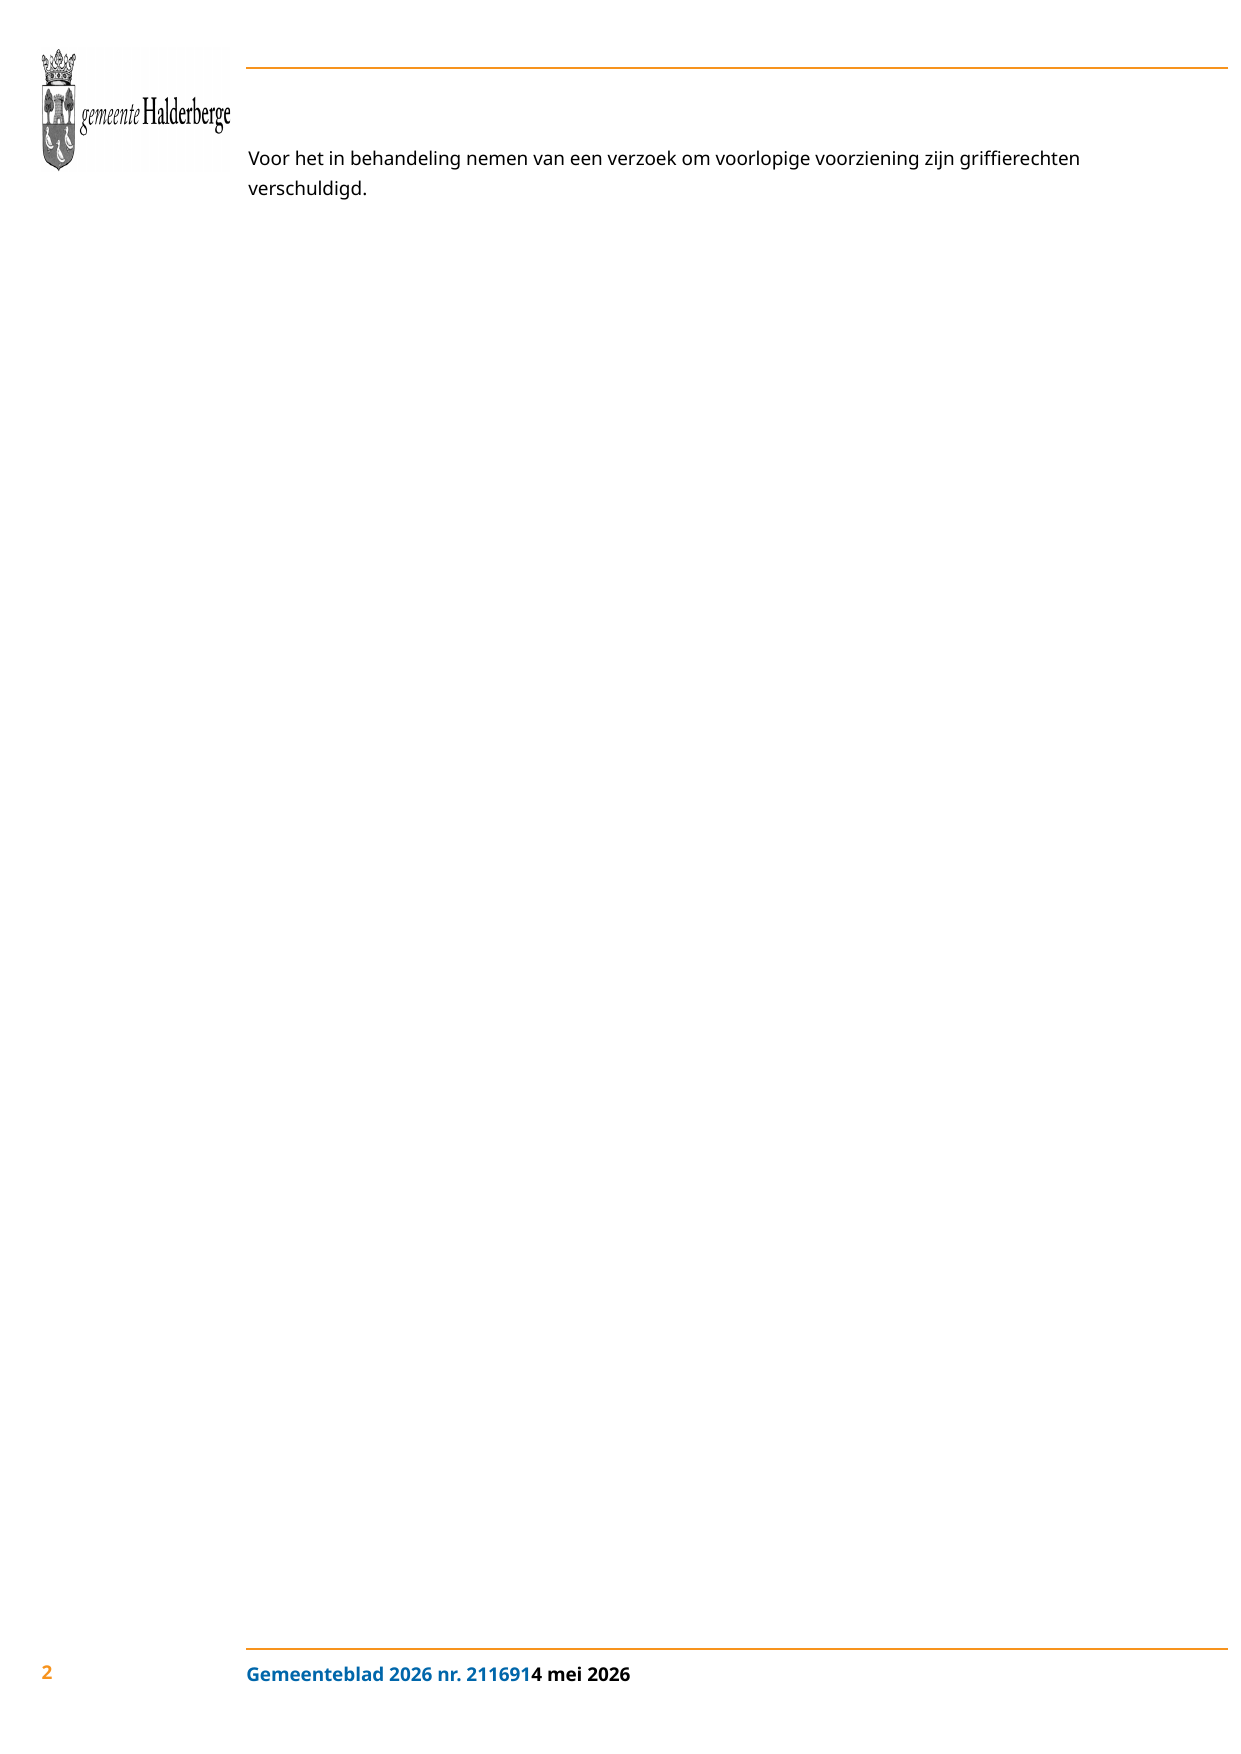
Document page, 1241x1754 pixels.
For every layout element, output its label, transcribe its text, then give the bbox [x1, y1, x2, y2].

text Voor het in behandeling nemen van een verzoek om voorlopige voorziening zijn griffierechten verschuldigd. [248, 145, 1152, 201]
picture [41, 47, 231, 172]
